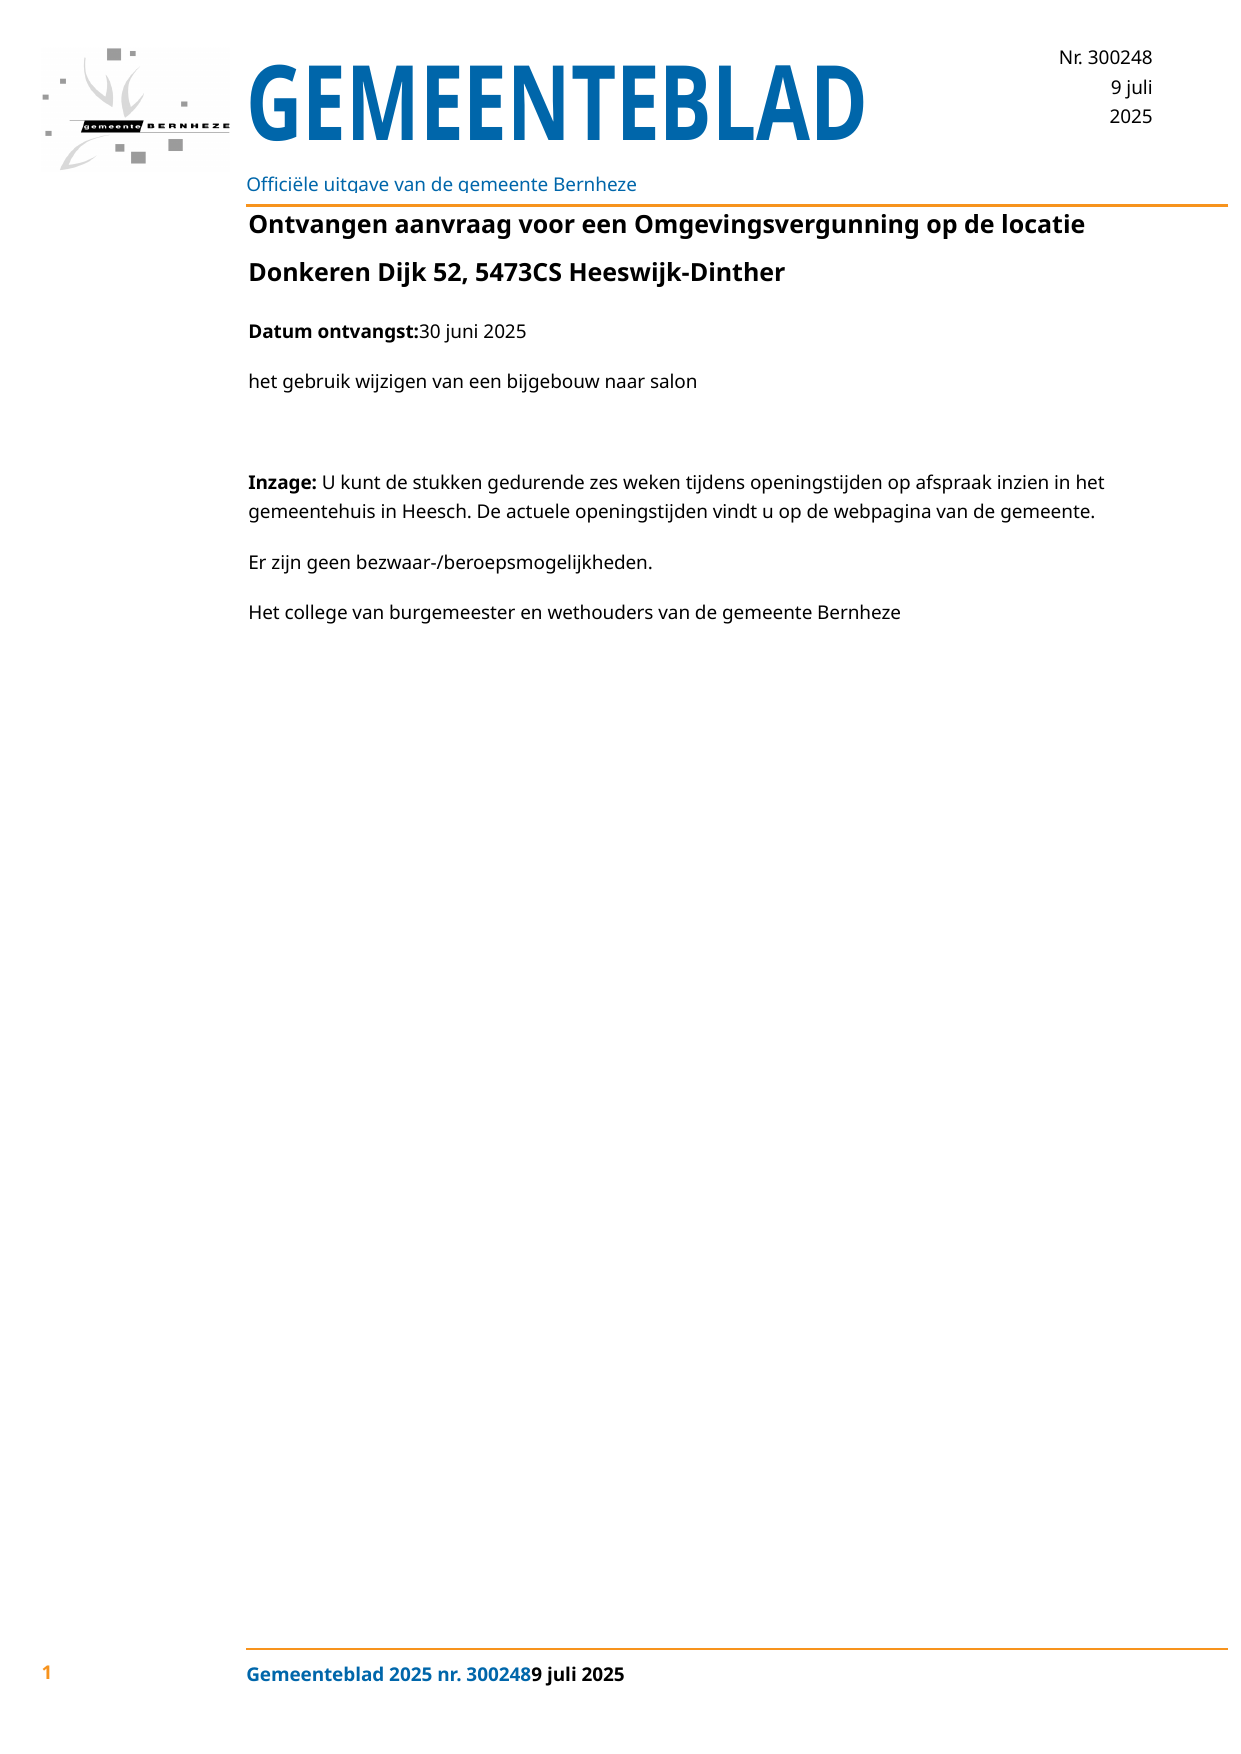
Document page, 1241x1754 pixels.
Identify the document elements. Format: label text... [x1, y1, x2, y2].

text Ontvangen aanvraag voor een Omgevingsvergunning op de locatie Donkeren Dijk 52, 5473CS Heeswijk-Dinther [248, 207, 1152, 288]
text Er zijn geen bezwaar-/beroepsmogelijkheden. [248, 549, 1152, 575]
picture [41, 47, 231, 172]
text Datum ontvangst:30 juni 2025 [248, 318, 1152, 344]
text het gebruik wijzigen van een bijgebouw naar salon [248, 368, 1152, 394]
text Inzage: U kunt de stukken gedurende zes weken tijdens openingstijden op afspraak inzien in het gemeentehuis in Heesch. De actuele openingstijden vindt u op de webpagina van de gemeente. [248, 469, 1152, 524]
text Het college van burgemeester en wethouders van de gemeente Bernheze [248, 599, 1152, 625]
